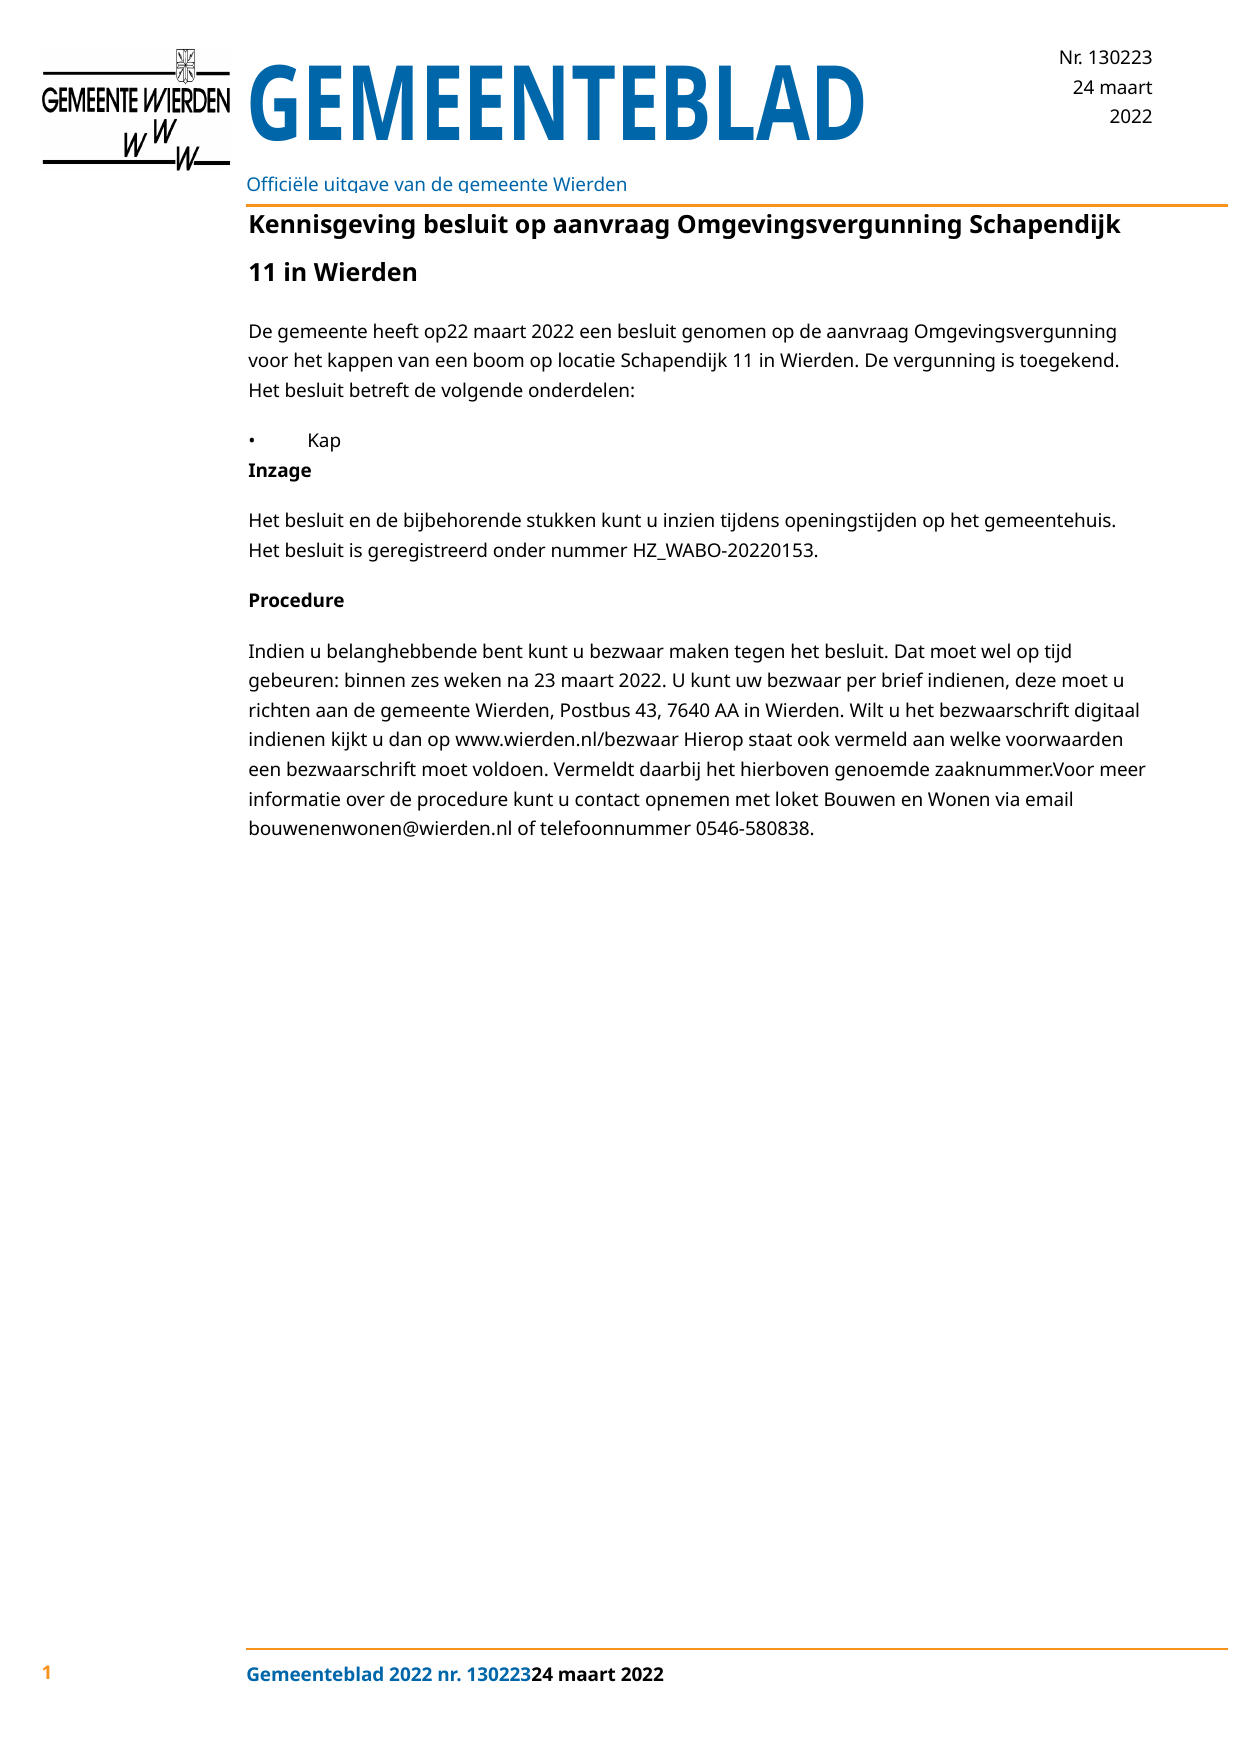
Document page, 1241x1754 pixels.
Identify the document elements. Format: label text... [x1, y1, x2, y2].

text Kennisgeving besluit op aanvraag Omgevingsvergunning Schapendijk 11 in Wierden [248, 207, 1152, 288]
picture [41, 47, 231, 172]
text Inzage [248, 457, 1152, 483]
text Indien u belanghebbende bent kunt u bezwaar maken tegen het besluit. Dat moet wel op tijd gebeuren: binnen zes weken na 23 maart 2022. U kunt uw bezwaar per brief indienen, deze moet u richten aan de gemeente Wierden, Postbus 43, 7640 AA in Wierden. Wilt u het bezwaarschrift digitaal indienen kijkt u dan op www.wierden.nl/bezwaar Hierop staat ook vermeld aan welke voorwaarden een bezwaarschrift moet voldoen. Vermeldt daarbij het hierboven genoemde zaaknummer.Voor meer informatie over de procedure kunt u contact opnemen met loket Bouwen en Wonen via email bouwenenwonen@wierden.nl of telefoonnummer 0546-580838. [248, 638, 1152, 841]
text De gemeente heeft op22 maart 2022 een besluit genomen op de aanvraag Omgevingsvergunning voor het kappen van een boom op locatie Schapendijk 11 in Wierden. De vergunning is toegekend. Het besluit betreft de volgende onderdelen: [248, 318, 1152, 403]
text Het besluit en de bijbehorende stukken kunt u inzien tijdens openingstijden op het gemeentehuis. Het besluit is geregistreerd onder nummer HZ_WABO-20220153. [248, 507, 1152, 563]
text Procedure [248, 587, 1152, 613]
list Kap [248, 427, 1152, 453]
